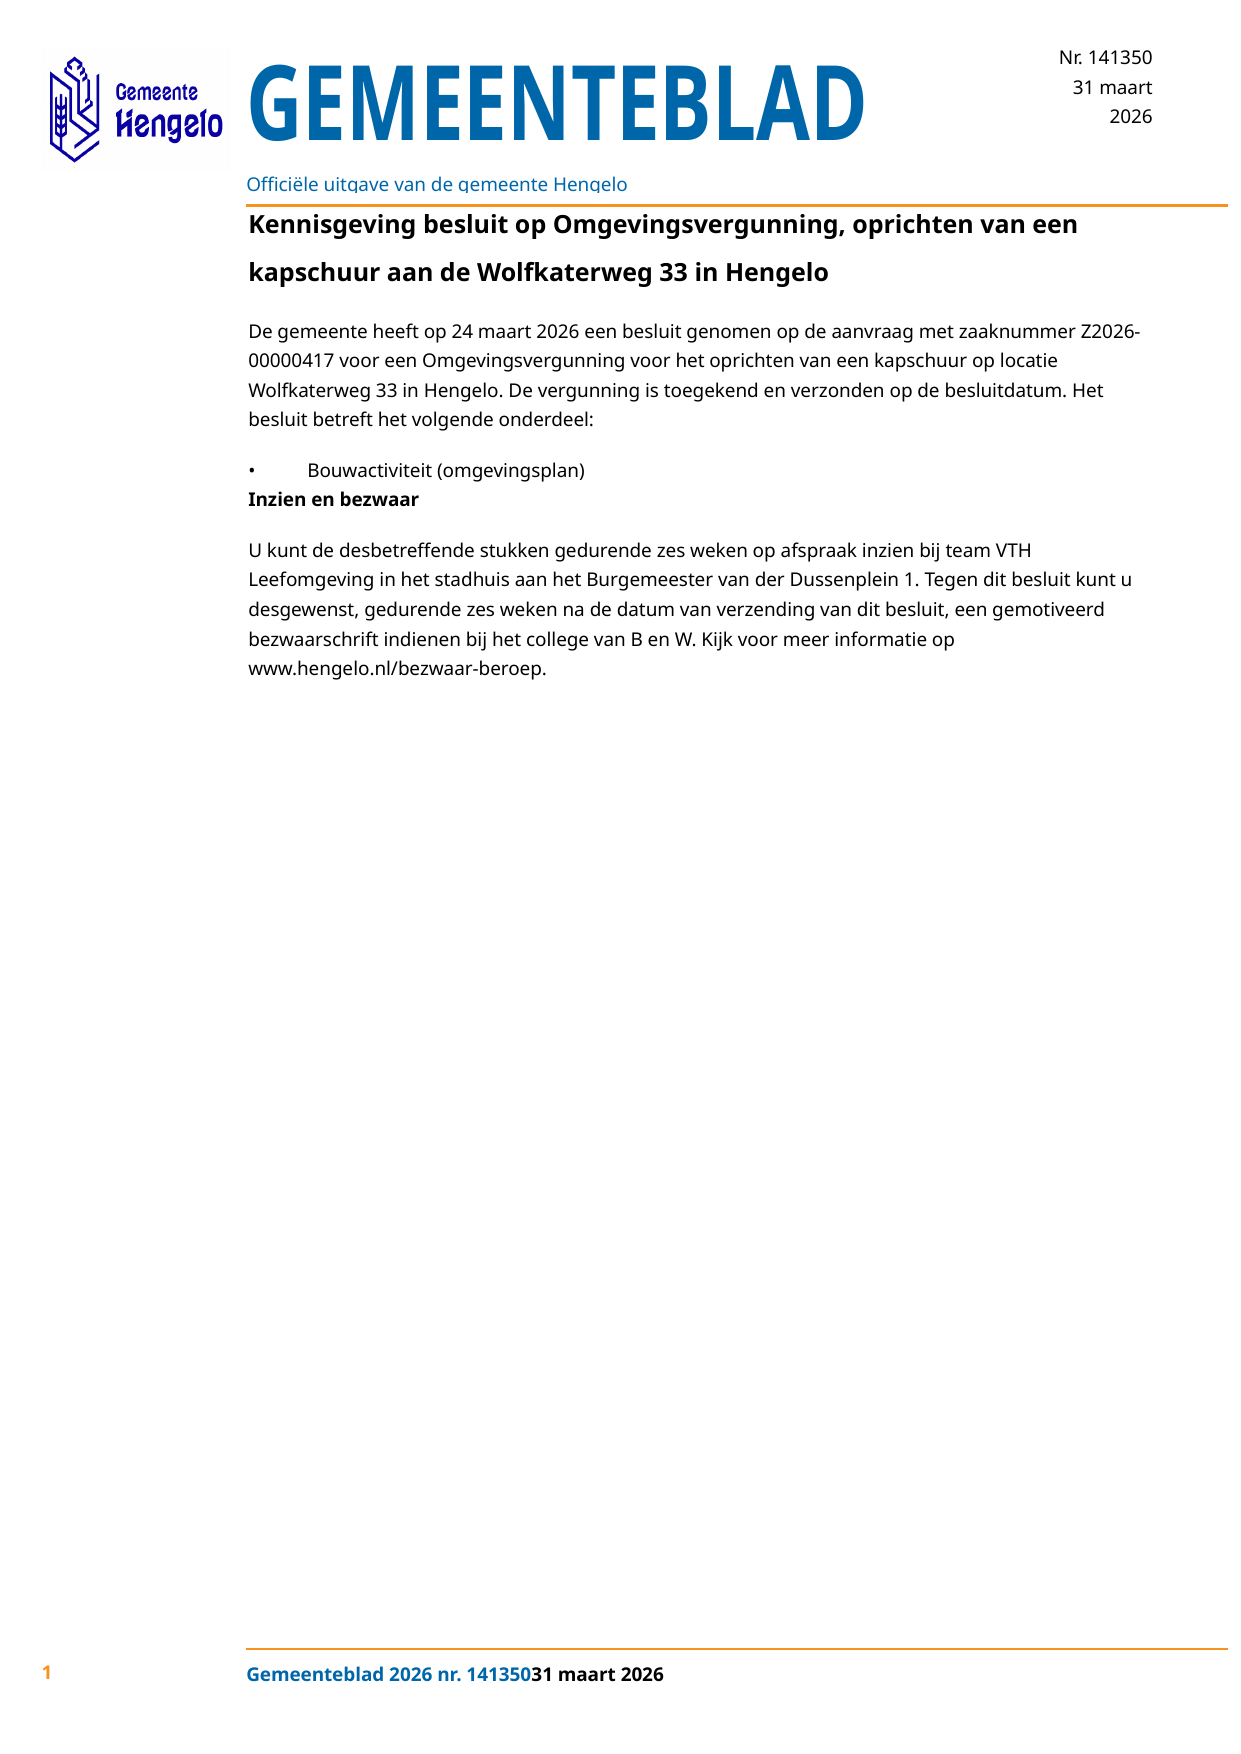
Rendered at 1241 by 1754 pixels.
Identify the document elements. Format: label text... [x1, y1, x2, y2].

text De gemeente heeft op 24 maart 2026 een besluit genomen op de aanvraag met zaaknummer Z2026-00000417 voor een Omgevingsvergunning voor het oprichten van een kapschuur op locatie Wolfkaterweg 33 in Hengelo. De vergunning is toegekend en verzonden op de besluitdatum. Het besluit betreft het volgende onderdeel: [248, 318, 1152, 432]
list Bouwactiviteit (omgevingsplan) [248, 457, 1152, 483]
picture [41, 47, 231, 172]
text U kunt de desbetreffende stukken gedurende zes weken op afspraak inzien bij team VTH Leefomgeving in het stadhuis aan het Burgemeester van der Dussenplein 1. Tegen dit besluit kunt u desgewenst, gedurende zes weken na de datum van verzending van dit besluit, een gemotiveerd bezwaarschrift indienen bij het college van B en W. Kijk voor meer informatie op www.hengelo.nl/bezwaar-beroep. [248, 537, 1152, 681]
text Kennisgeving besluit op Omgevingsvergunning, oprichten van een kapschuur aan de Wolfkaterweg 33 in Hengelo [248, 207, 1152, 288]
text Inzien en bezwaar [248, 487, 1152, 512]
